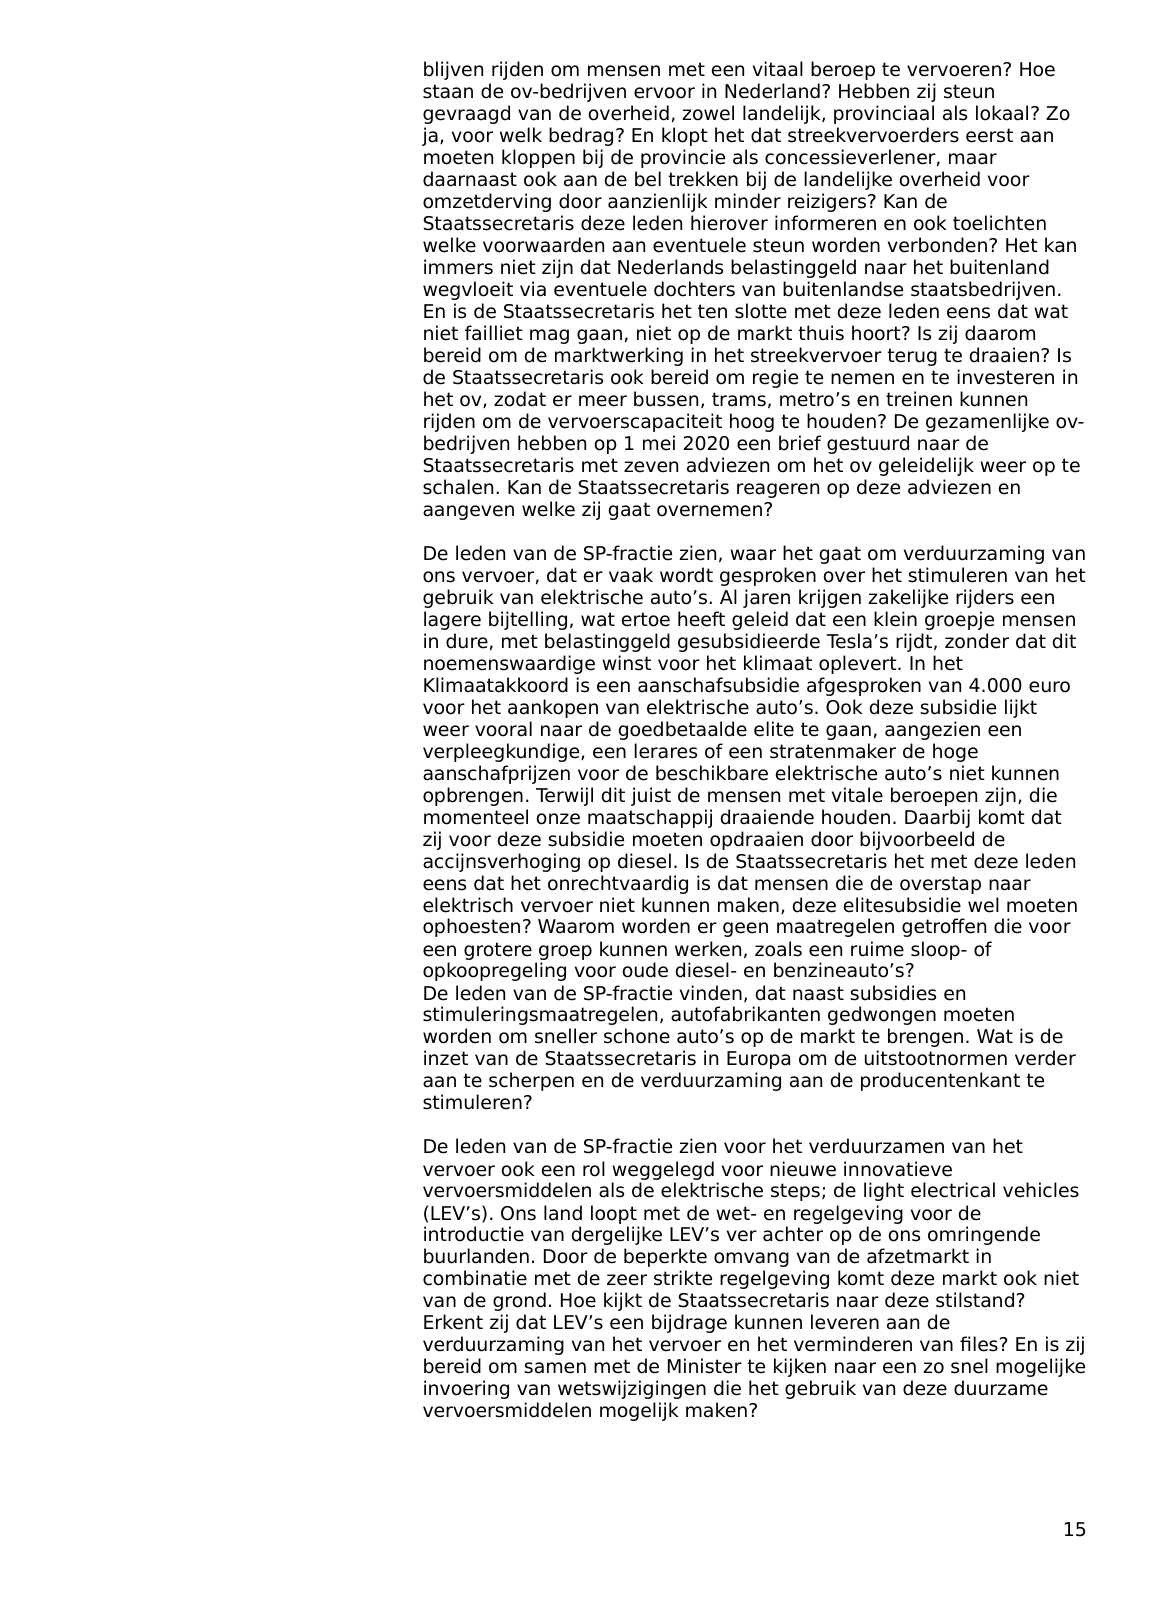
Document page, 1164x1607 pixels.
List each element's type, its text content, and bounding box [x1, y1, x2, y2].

text blijven rijden om mensen met een vitaal beroep te vervoeren? Hoe staan de ov-bedrijven ervoor in Nederland? Hebben zij steun gevraagd van de overheid, zowel landelijk, provinciaal als lokaal? Zo ja, voor welk bedrag? En klopt het dat streekvervoerders eerst aan moeten kloppen bij de provincie als concessieverlener, maar daarnaast ook aan de bel trekken bij de landelijke overheid voor omzetderving door aanzienlijk minder reizigers? Kan de Staatssecretaris deze leden hierover informeren en ook toelichten welke voorwaarden aan eventuele steun worden verbonden? Het kan immers niet zijn dat Nederlands belastinggeld naar het buitenland wegvloeit via eventuele dochters van buitenlandse staatsbedrijven. En is de Staatssecretaris het ten slotte met deze leden eens dat wat niet failliet mag gaan, niet op de markt thuis hoort? Is zij daarom bereid om de marktwerking in het streekvervoer terug te draaien? Is de Staatssecretaris ook bereid om regie te nemen en te investeren in het ov, zodat er meer bussen, trams, metro’s en treinen kunnen rijden om de vervoerscapaciteit hoog te houden? De gezamenlijke ov-bedrijven hebben op 1 mei 2020 een brief gestuurd naar de Staatssecretaris met zeven adviezen om het ov geleidelijk weer op te schalen. Kan de Staatssecretaris reageren op deze adviezen en aangeven welke zij gaat overnemen? [422, 59, 1087, 521]
text De leden van de SP-fractie zien, waar het gaat om verduurzaming van ons vervoer, dat er vaak wordt gesproken over het stimuleren van het gebruik van elektrische auto’s. Al jaren krijgen zakelijke rijders een lagere bijtelling, wat ertoe heeft geleid dat een klein groepje mensen in dure, met belastinggeld gesubsidieerde Tesla’s rijdt, zonder dat dit noemenswaardige winst voor het klimaat oplevert. In het Klimaatakkoord is een aanschafsubsidie afgesproken van 4.000 euro voor het aankopen van elektrische auto’s. Ook deze subsidie lijkt weer vooral naar de goedbetaalde elite te gaan, aangezien een verpleegkundige, een lerares of een stratenmaker de hoge aanschafprijzen voor de beschikbare elektrische auto’s niet kunnen opbrengen. Terwijl dit juist de mensen met vitale beroepen zijn, die momenteel onze maatschappij draaiende houden. Daarbij komt dat zij voor deze subsidie moeten opdraaien door bijvoorbeeld de accijnsverhoging op diesel. Is de Staatssecretaris het met deze leden eens dat het onrechtvaardig is dat mensen die de overstap naar elektrisch vervoer niet kunnen maken, deze elitesubsidie wel moeten ophoesten? Waarom worden er geen maatregelen getroffen die voor een grotere groep kunnen werken, zoals een ruime sloop- of opkoopregeling voor oude diesel- en benzineauto’s? [422, 543, 1087, 982]
text De leden van de SP-fractie vinden, dat naast subsidies en stimuleringsmaatregelen, autofabrikanten gedwongen moeten worden om sneller schone auto’s op de markt te brengen. Wat is de inzet van de Staatssecretaris in Europa om de uitstootnormen verder aan te scherpen en de verduurzaming aan de producentenkant te stimuleren? [422, 982, 1087, 1114]
text De leden van de SP-fractie zien voor het verduurzamen van het vervoer ook een rol weggelegd voor nieuwe innovatieve vervoersmiddelen als de elektrische steps; de light electrical vehicles (LEV’s). Ons land loopt met de wet- en regelgeving voor de introductie van dergelijke LEV’s ver achter op de ons omringende buurlanden. Door de beperkte omvang van de afzetmarkt in combinatie met de zeer strikte regelgeving komt deze markt ook niet van de grond. Hoe kijkt de Staatssecretaris naar deze stilstand? Erkent zij dat LEV’s een bijdrage kunnen leveren aan de verduurzaming van het vervoer en het verminderen van files? En is zij bereid om samen met de Minister te kijken naar een zo snel mogelijke invoering van wetswijzigingen die het gebruik van deze duurzame vervoersmiddelen mogelijk maken? [422, 1136, 1087, 1422]
